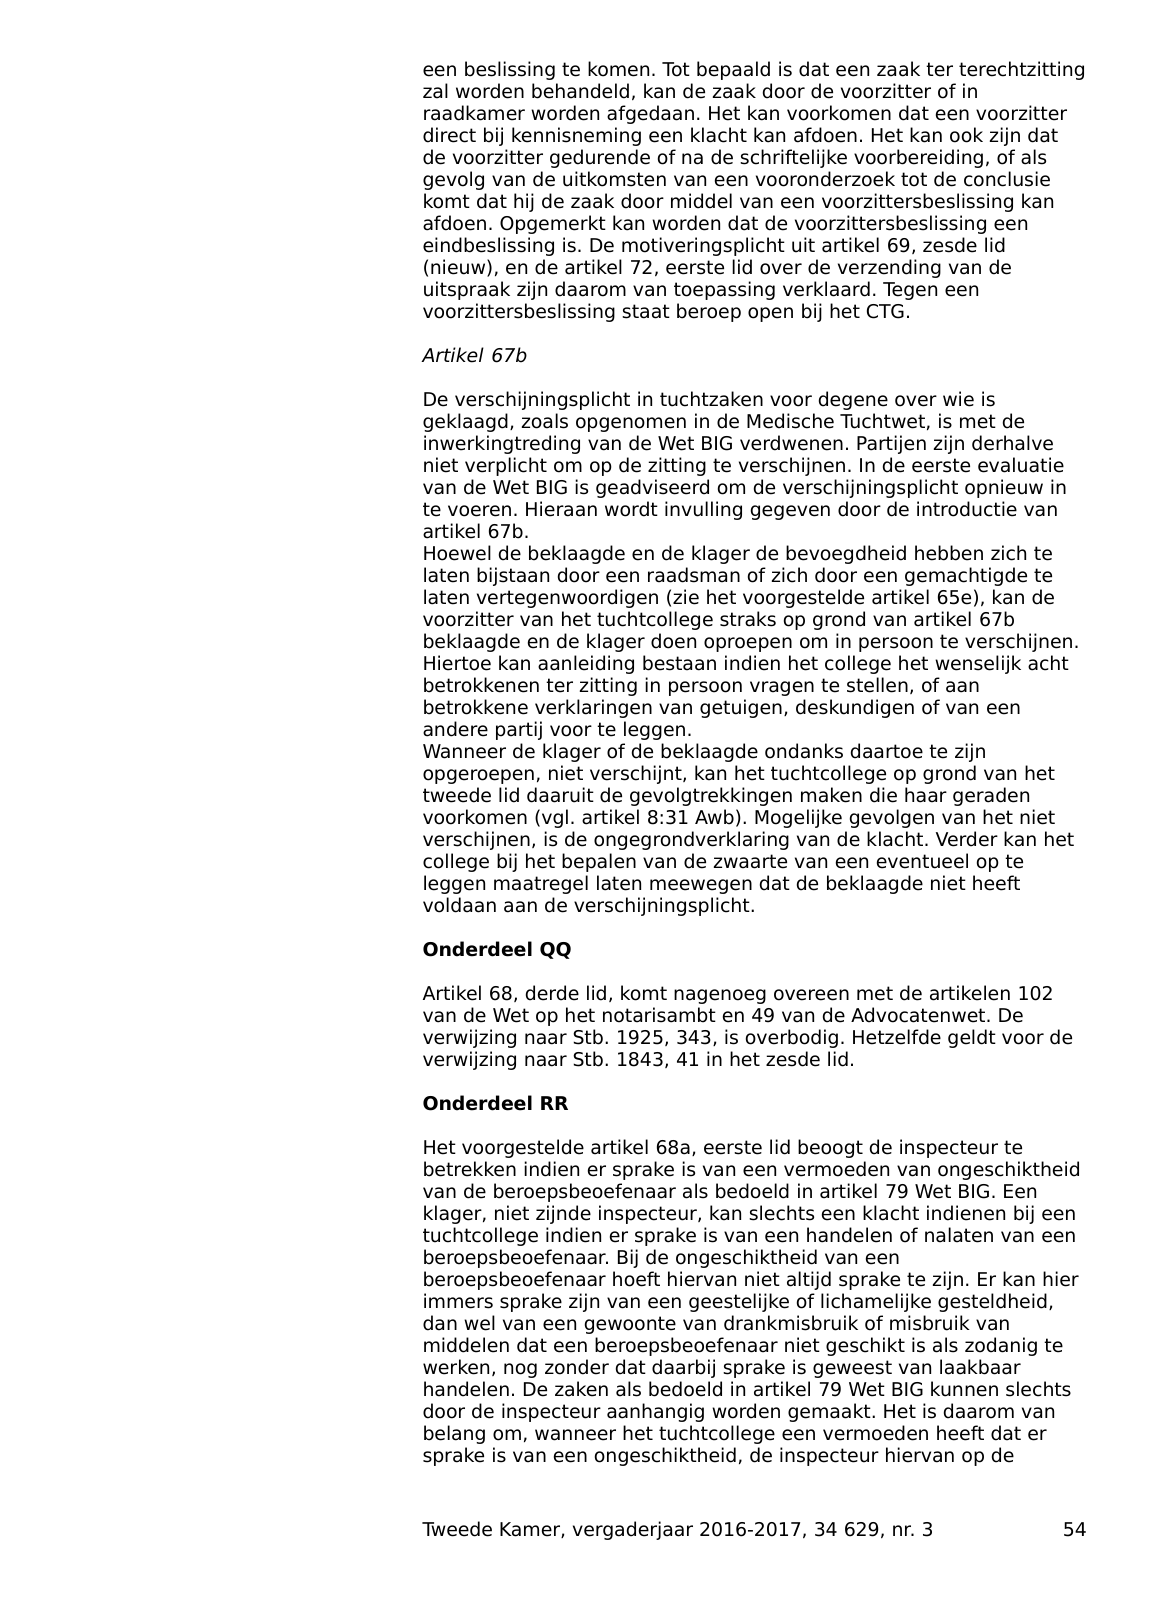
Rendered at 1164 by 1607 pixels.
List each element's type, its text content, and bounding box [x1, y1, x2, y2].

subtitle Onderdeel RR [422, 1093, 1087, 1115]
text een beslissing te komen. Tot bepaald is dat een zaak ter terechtzitting zal worden behandeld, kan de zaak door de voorzitter of in raadkamer worden afgedaan. Het kan voorkomen dat een voorzitter direct bij kennisneming een klacht kan afdoen. Het kan ook zijn dat de voorzitter gedurende of na de schriftelijke voorbereiding, of als gevolg van de uitkomsten van een vooronderzoek tot de conclusie komt dat hij de zaak door middel van een voorzittersbeslissing kan afdoen. Opgemerkt kan worden dat de voorzittersbeslissing een eindbeslissing is. De motiveringsplicht uit artikel 69, zesde lid (nieuw), en de artikel 72, eerste lid over de verzending van de uitspraak zijn daarom van toepassing verklaard. Tegen een voorzittersbeslissing staat beroep open bij het CTG. [422, 59, 1087, 323]
text Hoewel de beklaagde en de klager de bevoegdheid hebben zich te laten bijstaan door een raadsman of zich door een gemachtigde te laten vertegenwoordigen (zie het voorgestelde artikel 65e), kan de voorzitter van het tuchtcollege straks op grond van artikel 67b beklaagde en de klager doen oproepen om in persoon te verschijnen. Hiertoe kan aanleiding bestaan indien het college het wenselijk acht betrokkenen ter zitting in persoon vragen te stellen, of aan betrokkene verklaringen van getuigen, deskundigen of van een andere partij voor te leggen. [422, 543, 1087, 741]
text De verschijningsplicht in tuchtzaken voor degene over wie is geklaagd, zoals opgenomen in de Medische Tuchtwet, is met de inwerkingtreding van de Wet BIG verdwenen. Partijen zijn derhalve niet verplicht om op de zitting te verschijnen. In de eerste evaluatie van de Wet BIG is geadviseerd om de verschijningsplicht opnieuw in te voeren. Hieraan wordt invulling gegeven door de introductie van artikel 67b. [422, 389, 1087, 543]
text Artikel 68, derde lid, komt nagenoeg overeen met de artikelen 102 van de Wet op het notarisambt en 49 van de Advocatenwet. De verwijzing naar Stb. 1925, 343, is overbodig. Hetzelfde geldt voor de verwijzing naar Stb. 1843, 41 in het zesde lid. [422, 983, 1087, 1071]
text Wanneer de klager of de beklaagde ondanks daartoe te zijn opgeroepen, niet verschijnt, kan het tuchtcollege op grond van het tweede lid daaruit de gevolgtrekkingen maken die haar geraden voorkomen (vgl. artikel 8:31 Awb). Mogelijke gevolgen van het niet verschijnen, is de ongegrondverklaring van de klacht. Verder kan het college bij het bepalen van de zwaarte van een eventueel op te leggen maatregel laten meewegen dat de beklaagde niet heeft voldaan aan de verschijningsplicht. [422, 741, 1087, 917]
subtitle Onderdeel QQ [422, 939, 1087, 961]
text Het voorgestelde artikel 68a, eerste lid beoogt de inspecteur te betrekken indien er sprake is van een vermoeden van ongeschiktheid van de beroepsbeoefenaar als bedoeld in artikel 79 Wet BIG. Een klager, niet zijnde inspecteur, kan slechts een klacht indienen bij een tuchtcollege indien er sprake is van een handelen of nalaten van een beroepsbeoefenaar. Bij de ongeschiktheid van een beroepsbeoefenaar hoeft hiervan niet altijd sprake te zijn. Er kan hier immers sprake zijn van een geestelijke of lichamelijke gesteldheid, dan wel van een gewoonte van drankmisbruik of misbruik van middelen dat een beroepsbeoefenaar niet geschikt is als zodanig te werken, nog zonder dat daarbij sprake is geweest van laakbaar handelen. De zaken als bedoeld in artikel 79 Wet BIG kunnen slechts door de inspecteur aanhangig worden gemaakt. Het is daarom van belang om, wanneer het tuchtcollege een vermoeden heeft dat er sprake is van een ongeschiktheid, de inspecteur hiervan op de [422, 1137, 1087, 1467]
subtitle Artikel 67b [422, 345, 1087, 367]
